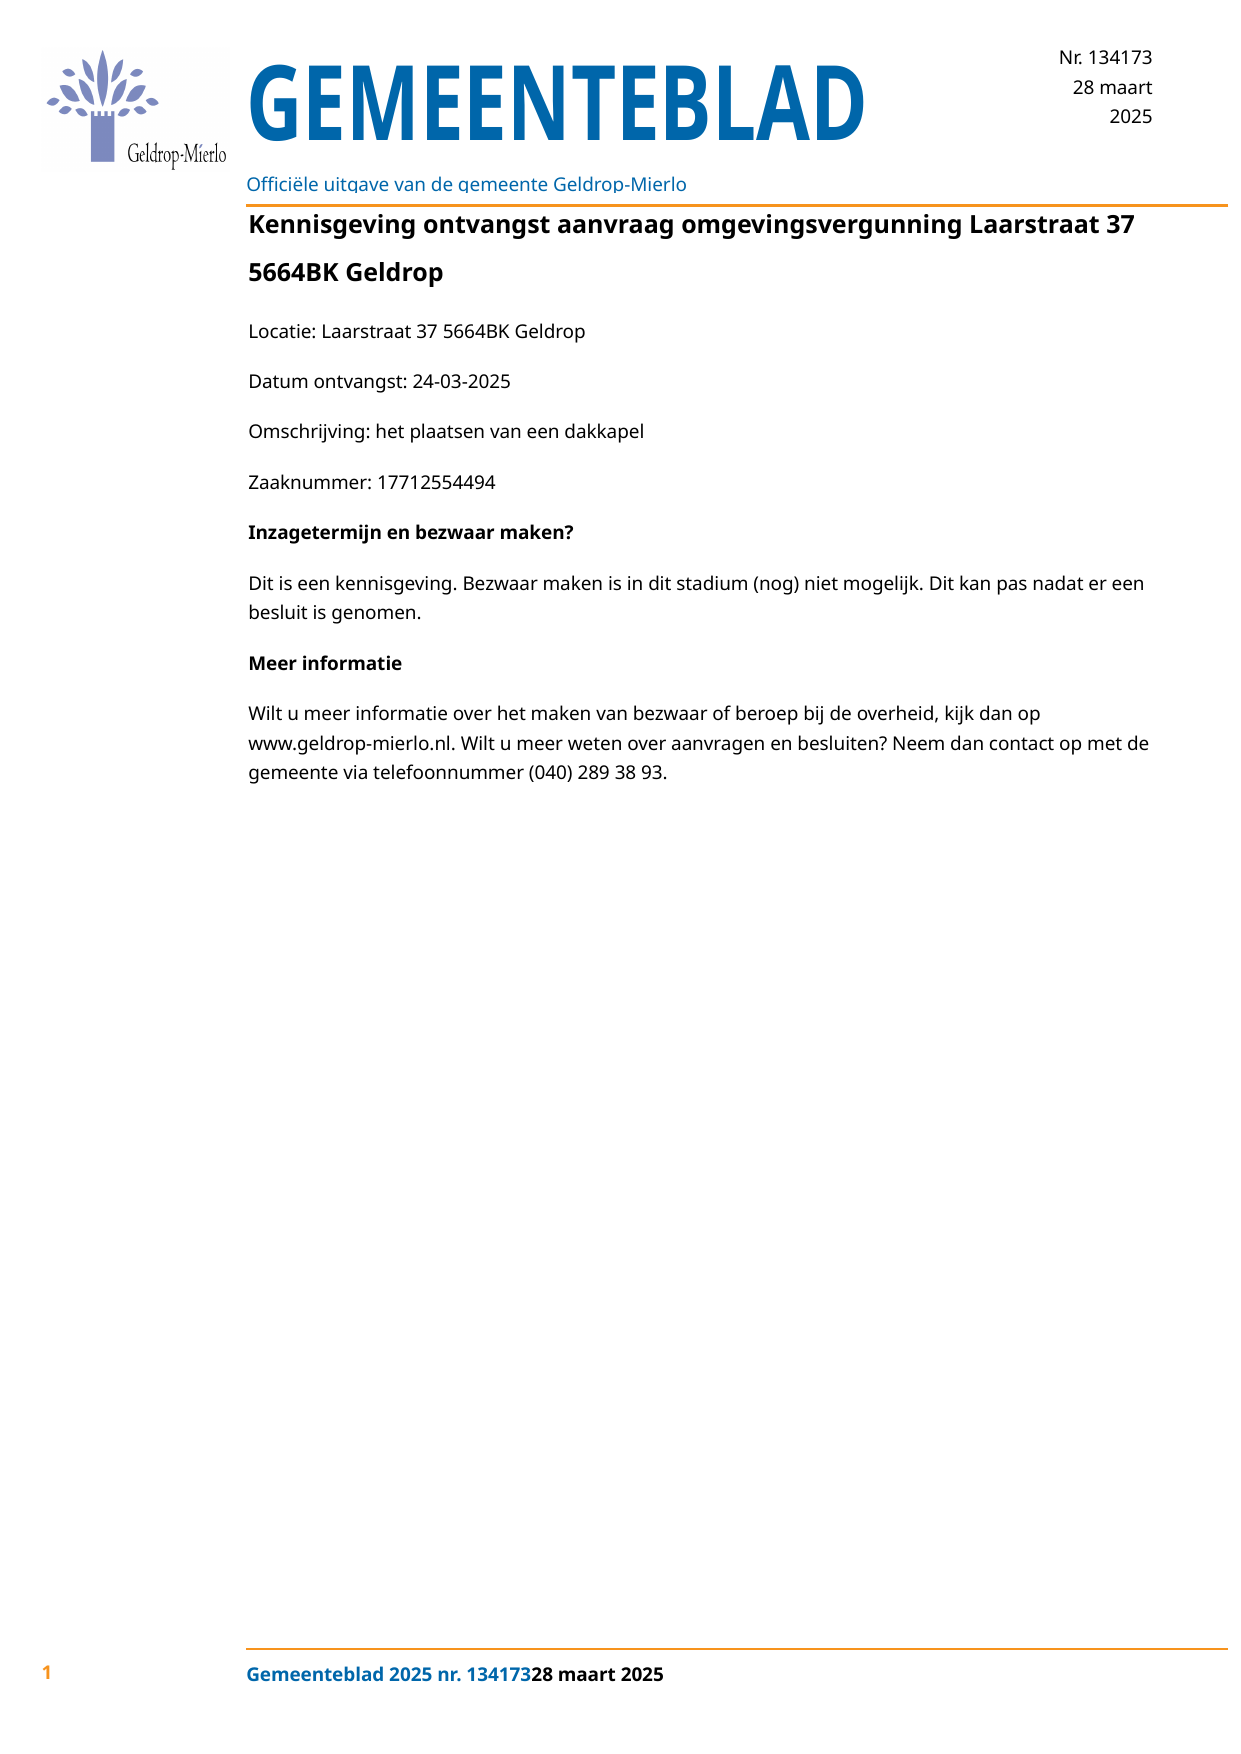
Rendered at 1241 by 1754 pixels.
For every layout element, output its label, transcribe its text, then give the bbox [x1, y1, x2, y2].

text Omschrijving: het plaatsen van een dakkapel [248, 419, 1152, 444]
text Wilt u meer informatie over het maken van bezwaar of beroep bij de overheid, kijk dan op www.geldrop-mierlo.nl. Wilt u meer weten over aanvragen en besluiten? Neem dan contact op met de gemeente via telefoonnummer (040) 289 38 93. [248, 700, 1152, 785]
text Inzagetermijn en bezwaar maken? [248, 519, 1152, 545]
text Datum ontvangst: 24-03-2025 [248, 368, 1152, 394]
picture [41, 47, 231, 172]
text Dit is een kennisgeving. Bezwaar maken is in dit stadium (nog) niet mogelijk. Dit kan pas nadat er een besluit is genomen. [248, 570, 1152, 625]
text Zaaknummer: 17712554494 [248, 469, 1152, 495]
text Meer informatie [248, 650, 1152, 676]
text Kennisgeving ontvangst aanvraag omgevingsvergunning Laarstraat 37 5664BK Geldrop [248, 207, 1152, 288]
text Locatie: Laarstraat 37 5664BK Geldrop [248, 318, 1152, 344]
